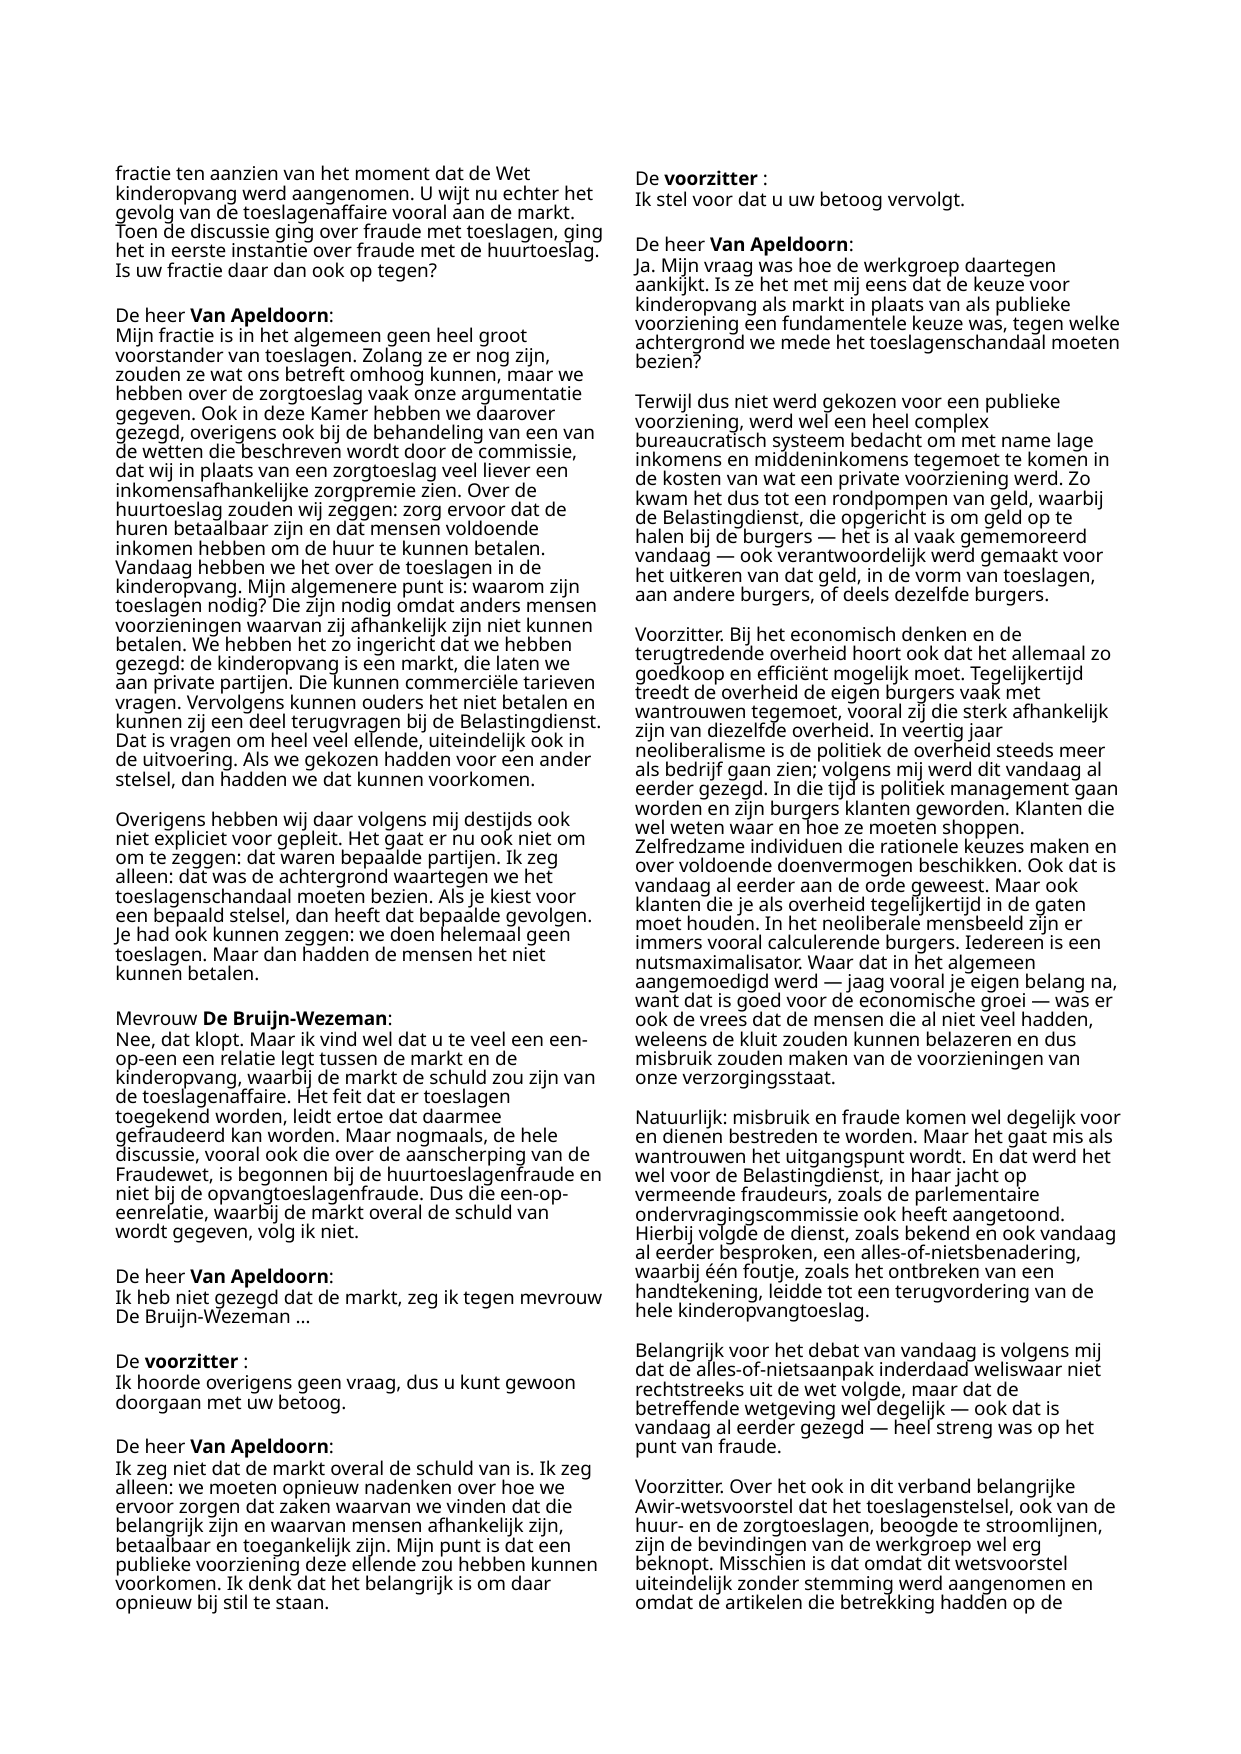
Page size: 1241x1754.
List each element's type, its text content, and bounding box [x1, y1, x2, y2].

text Mijn fractie is in het algemeen geen heel groot voorstander van toeslagen. Zolang ze er nog zijn, zouden ze wat ons betreft omhoog kunnen, maar we hebben over de zorgtoeslag vaak onze argumentatie gegeven. Ook in deze Kamer hebben we daarover gezegd, overigens ook bij de behandeling van een van de wetten die beschreven wordt door de commissie, dat wij in plaats van een zorgtoeslag veel liever een inkomensafhankelijke zorgpremie zien. Over de huurtoeslag zouden wij zeggen: zorg ervoor dat de huren betaalbaar zijn en dat mensen voldoende inkomen hebben om de huur te kunnen betalen. Vandaag hebben we het over de toeslagen in de kinderopvang. Mijn algemenere punt is: waarom zijn toeslagen nodig? Die zijn nodig omdat anders mensen voorzieningen waarvan zij afhankelijk zijn niet kunnen betalen. We hebben het zo ingericht dat we hebben gezegd: de kinderopvang is een markt, die laten we aan private partijen. Die kunnen commerciële tarieven vragen. Vervolgens kunnen ouders het niet betalen en kunnen zij een deel terugvragen bij de Belastingdienst. Dat is vragen om heel veel ellende, uiteindelijk ook in de uitvoering. Als we gekozen hadden voor een ander stelsel, dan hadden we dat kunnen voorkomen. [115, 327, 605, 790]
text De heer Van Apeldoorn: [115, 1263, 605, 1289]
text Ik heb niet gezegd dat de markt, zeg ik tegen mevrouw De Bruijn-Wezeman … [115, 1289, 605, 1328]
text Voorzitter. Over het ook in dit verband belangrijke Awir-wetsvoorstel dat het toeslagenstelsel, ook van de huur- en de zorgtoeslagen, beoogde te stroomlijnen, zijn de bevindingen van de werkgroep wel erg beknopt. Misschien is dat omdat dit wetsvoorstel uiteindelijk zonder stemming werd aangenomen en omdat de artikelen die betrekking hadden op de [635, 1478, 1125, 1613]
text De heer Van Apeldoorn: [635, 231, 1125, 257]
text Ik zeg niet dat de markt overal de schuld van is. Ik zeg alleen: we moeten opnieuw nadenken over hoe we ervoor zorgen dat zaken waarvan we vinden dat die belangrijk zijn en waarvan mensen afhankelijk zijn, betaalbaar en toegankelijk zijn. Mijn punt is dat een publieke voorziening deze ellende zou hebben kunnen voorkomen. Ik denk dat het belangrijk is om daar opnieuw bij stil te staan. [115, 1459, 605, 1614]
text De heer Van Apeldoorn: [115, 1434, 605, 1459]
text Nee, dat klopt. Maar ik vind wel dat u te veel een een-op-een een relatie legt tussen de markt en de kinderopvang, waarbij de markt de schuld zou zijn van de toeslagenaffaire. Het feit dat er toeslagen toegekend worden, leidt ertoe dat daarmee gefraudeerd kan worden. Maar nogmaals, de hele discussie, vooral ook die over de aanscherping van de Fraudewet, is begonnen bij de huurtoeslagenfraude en niet bij de opvangtoeslagenfraude. Dus die een-op-eenrelatie, waarbij de markt overal de schuld van wordt gegeven, volg ik niet. [115, 1031, 605, 1243]
text Ik hoorde overigens geen vraag, dus u kunt gewoon doorgaan met uw betoog. [115, 1374, 605, 1413]
text Natuurlijk: misbruik en fraude komen wel degelijk voor en dienen bestreden te worden. Maar het gaat mis als wantrouwen het uitgangspunt wordt. En dat werd het wel voor de Belastingdienst, in haar jacht op vermeende fraudeurs, zoals de parlementaire ondervragingscommissie ook heeft aangetoond. Hierbij volgde de dienst, zoals bekend en ook vandaag al eerder besproken, een alles-of-nietsbenadering, waarbij één foutje, zoals het ontbreken van een handtekening, leidde tot een terugvordering van de hele kinderopvangtoeslag. [635, 1109, 1125, 1321]
text Mevrouw De Bruijn-Wezeman: [115, 1005, 605, 1031]
text Voorzitter. Bij het economisch denken en de terugtredende overheid hoort ook dat het allemaal zo goedkoop en efficiënt mogelijk moet. Tegelijkertijd treedt de overheid de eigen burgers vaak met wantrouwen tegemoet, vooral zij die sterk afhankelijk zijn van diezelfde overheid. In veertig jaar neoliberalisme is de politiek de overheid steeds meer als bedrijf gaan zien; volgens mij werd dit vandaag al eerder gezegd. In die tijd is politiek management gaan worden en zijn burgers klanten geworden. Klanten die wel weten waar en hoe ze moeten shoppen. Zelfredzame individuen die rationele keuzes maken en over voldoende doenvermogen beschikken. Ook dat is vandaag al eerder aan de orde geweest. Maar ook klanten die je als overheid tegelijkertijd in de gaten moet houden. In het neoliberale mensbeeld zijn er immers vooral calculerende burgers. Iedereen is een nutsmaximalisator. Waar dat in het algemeen aangemoedigd werd — jaag vooral je eigen belang na, want dat is goed voor de economische groei — was er ook de vrees dat de mensen die al niet veel hadden, weleens de kluit zouden kunnen belazeren en dus misbruik zouden maken van de voorzieningen van onze verzorgingsstaat. [635, 626, 1125, 1088]
text Overigens hebben wij daar volgens mij destijds ook niet expliciet voor gepleit. Het gaat er nu ook niet om om te zeggen: dat waren bepaalde partijen. Ik zeg alleen: dat was de achtergrond waartegen we het toeslagenschandaal moeten bezien. Als je kiest voor een bepaald stelsel, dan heeft dat bepaalde gevolgen. Je had ook kunnen zeggen: we doen helemaal geen toeslagen. Maar dan hadden de mensen het niet kunnen betalen. [115, 811, 605, 984]
text Terwijl dus niet werd gekozen voor een publieke voorziening, werd wel een heel complex bureaucratisch systeem bedacht om met name lage inkomens en middeninkomens tegemoet te komen in de kosten van wat een private voorziening werd. Zo kwam het dus tot een rondpompen van geld, waarbij de Belastingdienst, die opgericht is om geld op te halen bij de burgers — het is al vaak gememoreerd vandaag — ook verantwoordelijk werd gemaakt voor het uitkeren van dat geld, in de vorm van toeslagen, aan andere burgers, of deels dezelfde burgers. [635, 393, 1125, 605]
text Belangrijk voor het debat van vandaag is volgens mij dat de alles-of-nietsaanpak inderdaad weliswaar niet rechtstreeks uit de wet volgde, maar dat de betreffende wetgeving wel degelijk — ook dat is vandaag al eerder gezegd — heel streng was op het punt van fraude. [635, 1342, 1125, 1458]
text De voorzitter : [115, 1349, 605, 1374]
text De heer Van Apeldoorn: [115, 302, 605, 327]
text De voorzitter : [635, 165, 1125, 191]
text fractie ten aanzien van het moment dat de Wet kinderopvang werd aangenomen. U wijt nu echter het gevolg van de toeslagenaffaire vooral aan de markt. Toen de discussie ging over fraude met toeslagen, ging het in eerste instantie over fraude met de huurtoeslag. Is uw fractie daar dan ook op tegen? [115, 165, 605, 281]
text Ik stel voor dat u uw betoog vervolgt. [635, 191, 1125, 210]
text Ja. Mijn vraag was hoe de werkgroep daartegen aankijkt. Is ze het met mij eens dat de keuze voor kinderopvang als markt in plaats van als publieke voorziening een fundamentele keuze was, tegen welke achtergrond we mede het toeslagenschandaal moeten bezien? [635, 257, 1125, 373]
